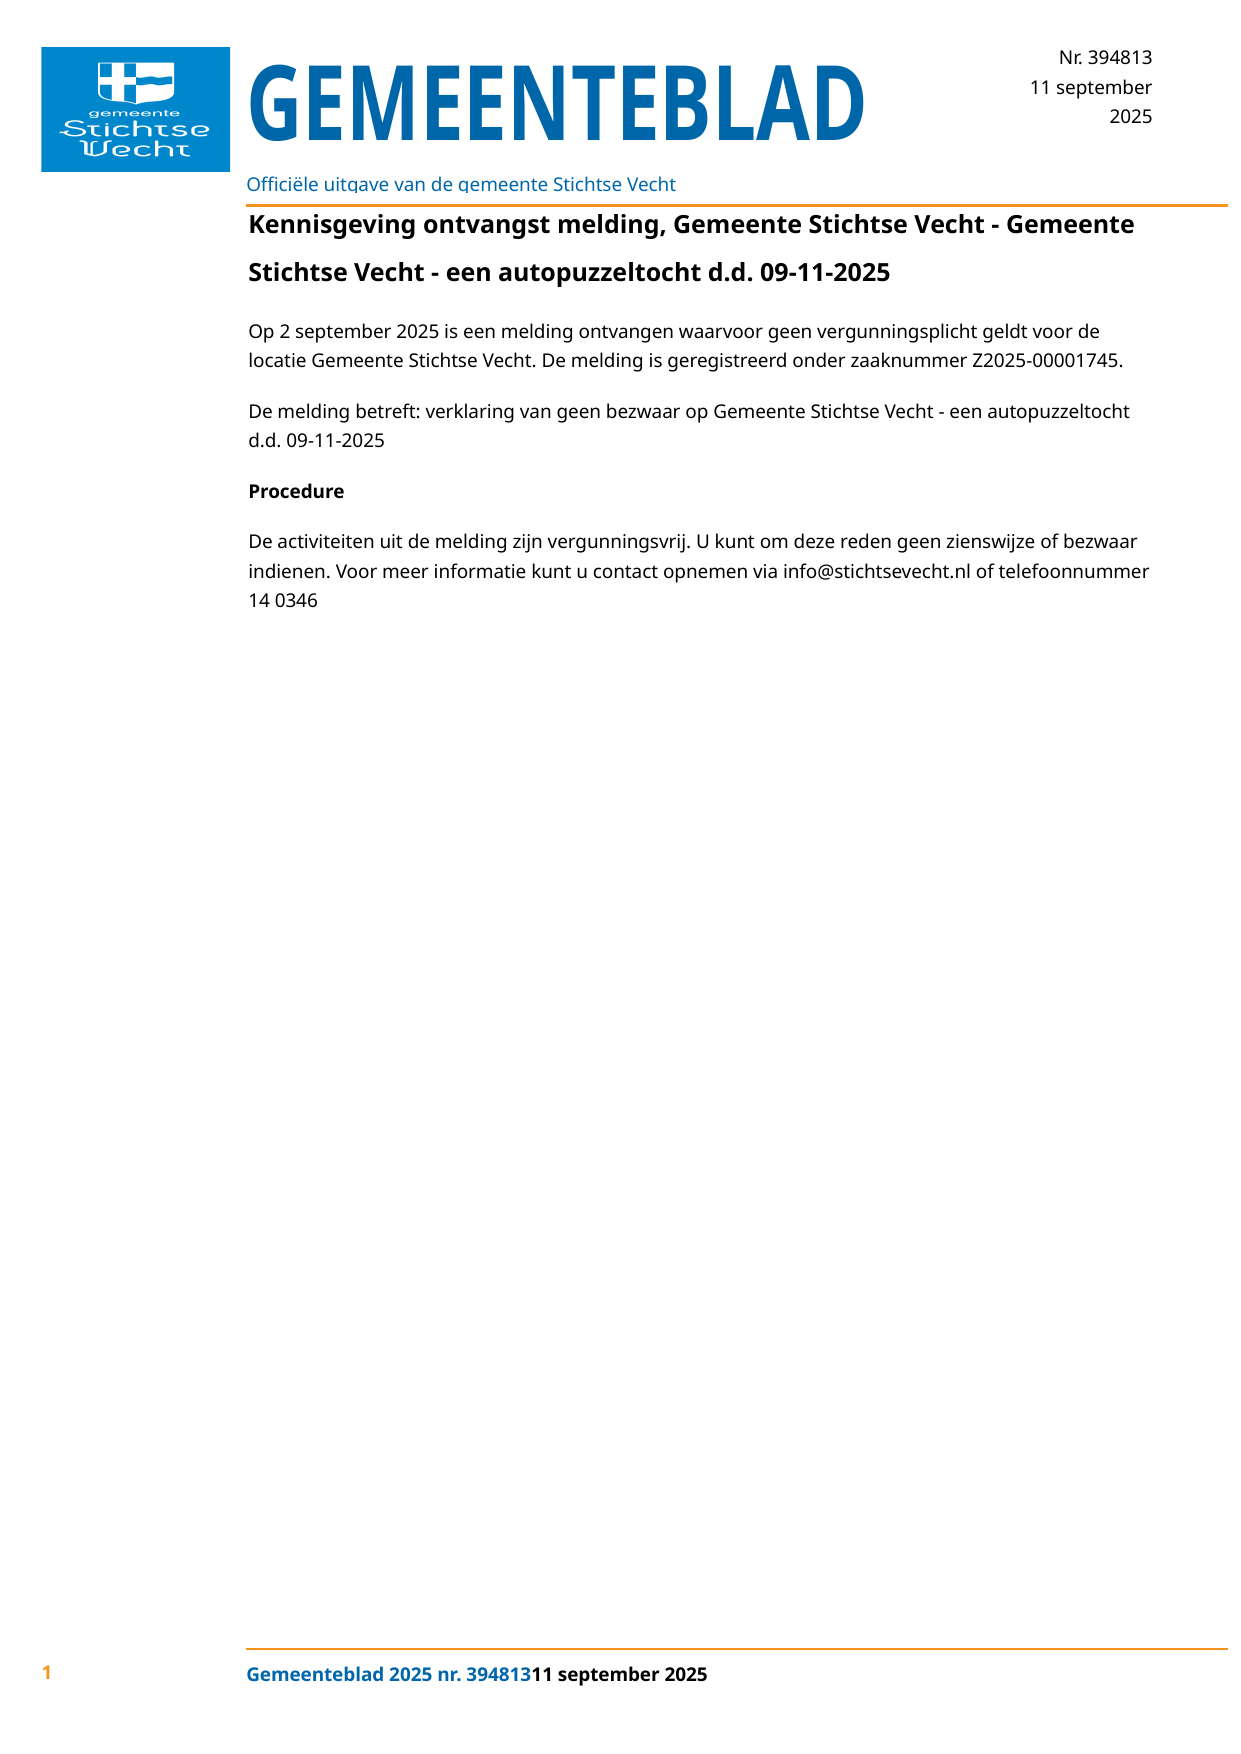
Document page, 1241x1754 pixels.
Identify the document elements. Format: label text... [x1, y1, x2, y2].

text Kennisgeving ontvangst melding, Gemeente Stichtse Vecht - Gemeente Stichtse Vecht - een autopuzzeltocht d.d. 09-11-2025 [248, 207, 1152, 288]
picture [137, 63, 174, 103]
picture [99, 63, 135, 101]
text Op 2 september 2025 is een melding ontvangen waarvoor geen vergunningsplicht geldt voor de locatie Gemeente Stichtse Vecht. De melding is geregistreerd onder zaaknummer Z2025-00001745. [248, 318, 1152, 373]
text De melding betreft: verklaring van geen bezwaar op Gemeente Stichtse Vecht - een autopuzzeltocht d.d. 09-11-2025 [248, 398, 1152, 453]
text De activiteiten uit de melding zijn vergunningsvrij. U kunt om deze reden geen zienswijze of bezwaar indienen. Voor meer informatie kunt u contact opnemen via info@stichtsevecht.nl of telefoonnummer 14 0346 [248, 528, 1152, 613]
text Procedure [248, 478, 1152, 504]
